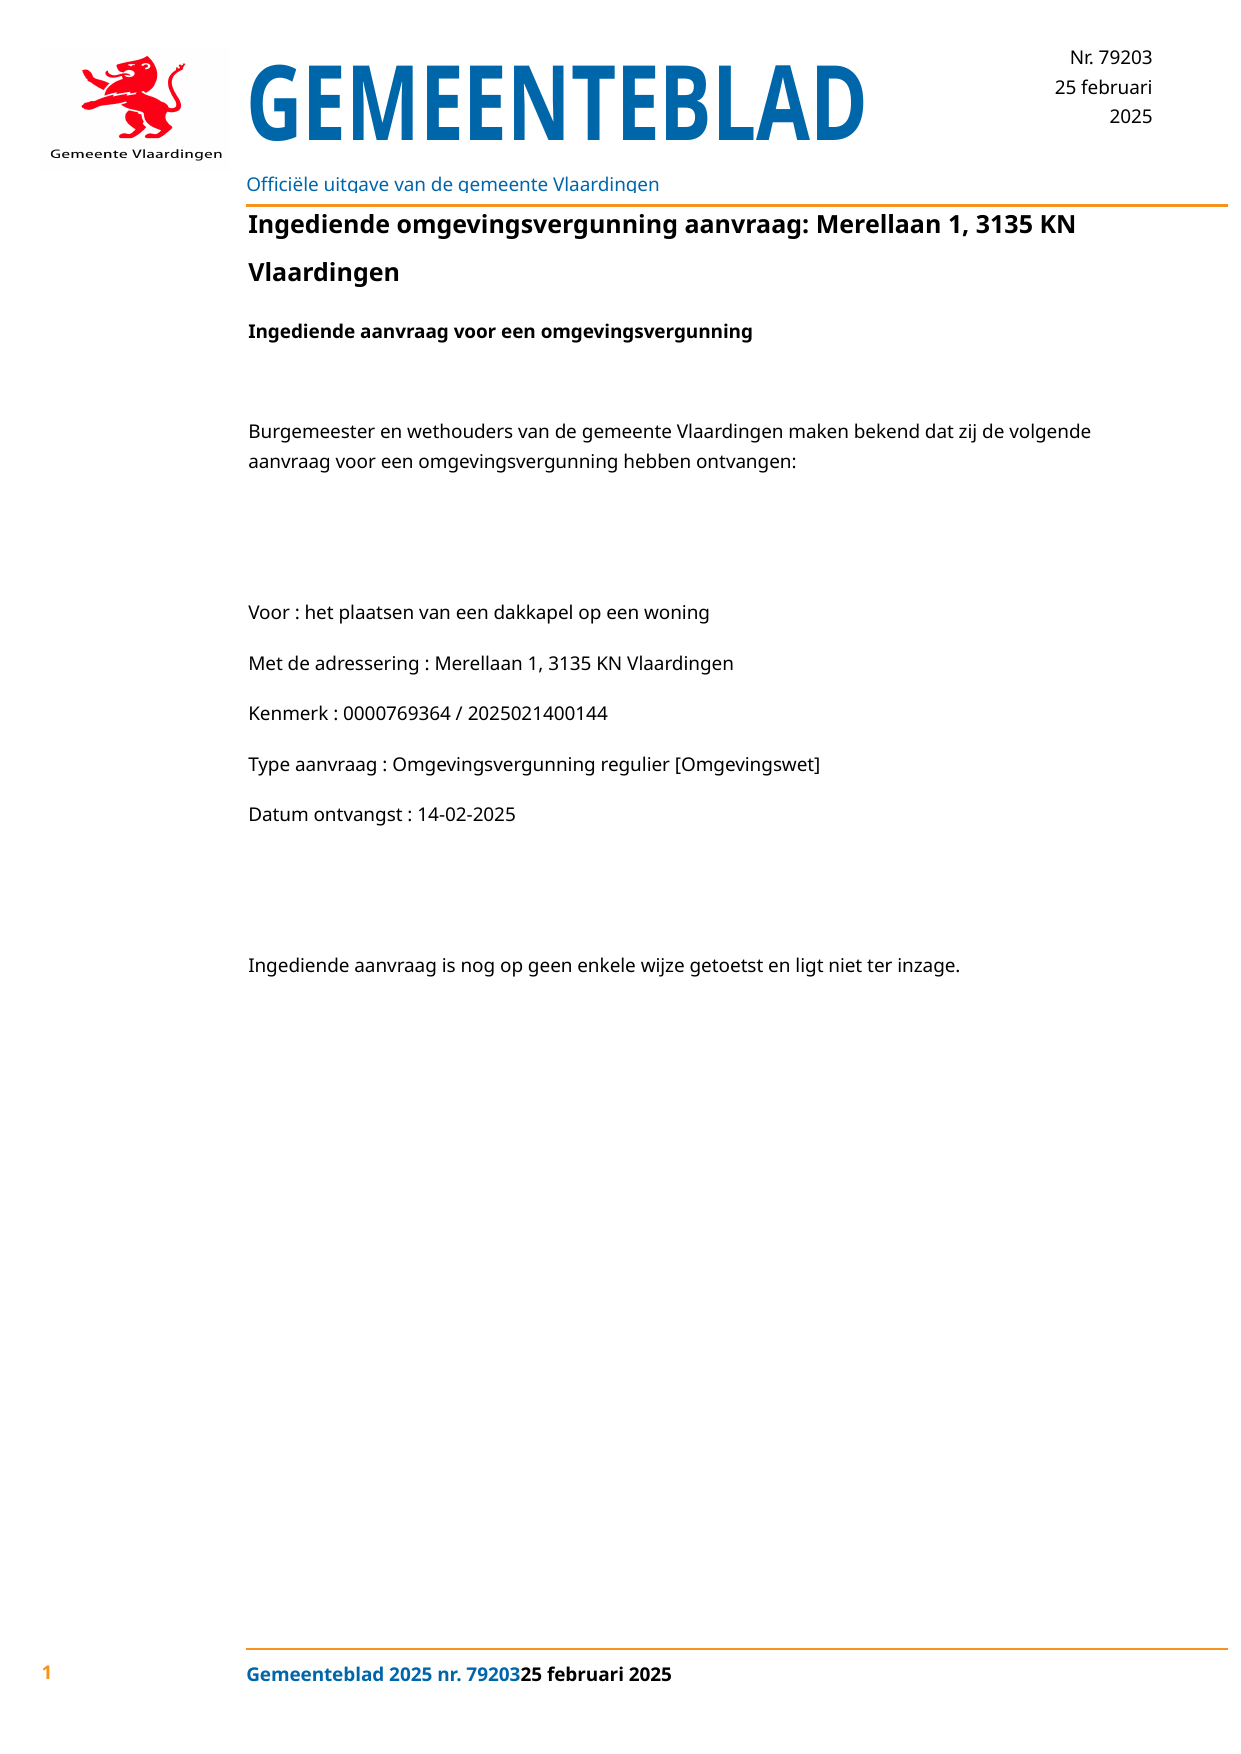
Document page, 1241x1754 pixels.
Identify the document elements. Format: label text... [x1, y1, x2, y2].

text Met de adressering : Merellaan 1, 3135 KN Vlaardingen [248, 650, 1152, 676]
text Burgemeester en wethouders van de gemeente Vlaardingen maken bekend dat zij de volgende aanvraag voor een omgevingsvergunning hebben ontvangen: [248, 419, 1152, 474]
picture [41, 47, 231, 172]
text Type aanvraag : Omgevingsvergunning regulier [Omgevingswet] [248, 751, 1152, 777]
text Ingediende aanvraag voor een omgevingsvergunning [248, 318, 1152, 344]
text Kenmerk : 0000769364 / 2025021400144 [248, 700, 1152, 726]
text Datum ontvangst : 14-02-2025 [248, 801, 1152, 827]
text Ingediende aanvraag is nog op geen enkele wijze getoetst en ligt niet ter inzage. [248, 952, 1152, 978]
text Ingediende omgevingsvergunning aanvraag: Merellaan 1, 3135 KN Vlaardingen [248, 207, 1152, 288]
text Voor : het plaatsen van een dakkapel op een woning [248, 599, 1152, 625]
